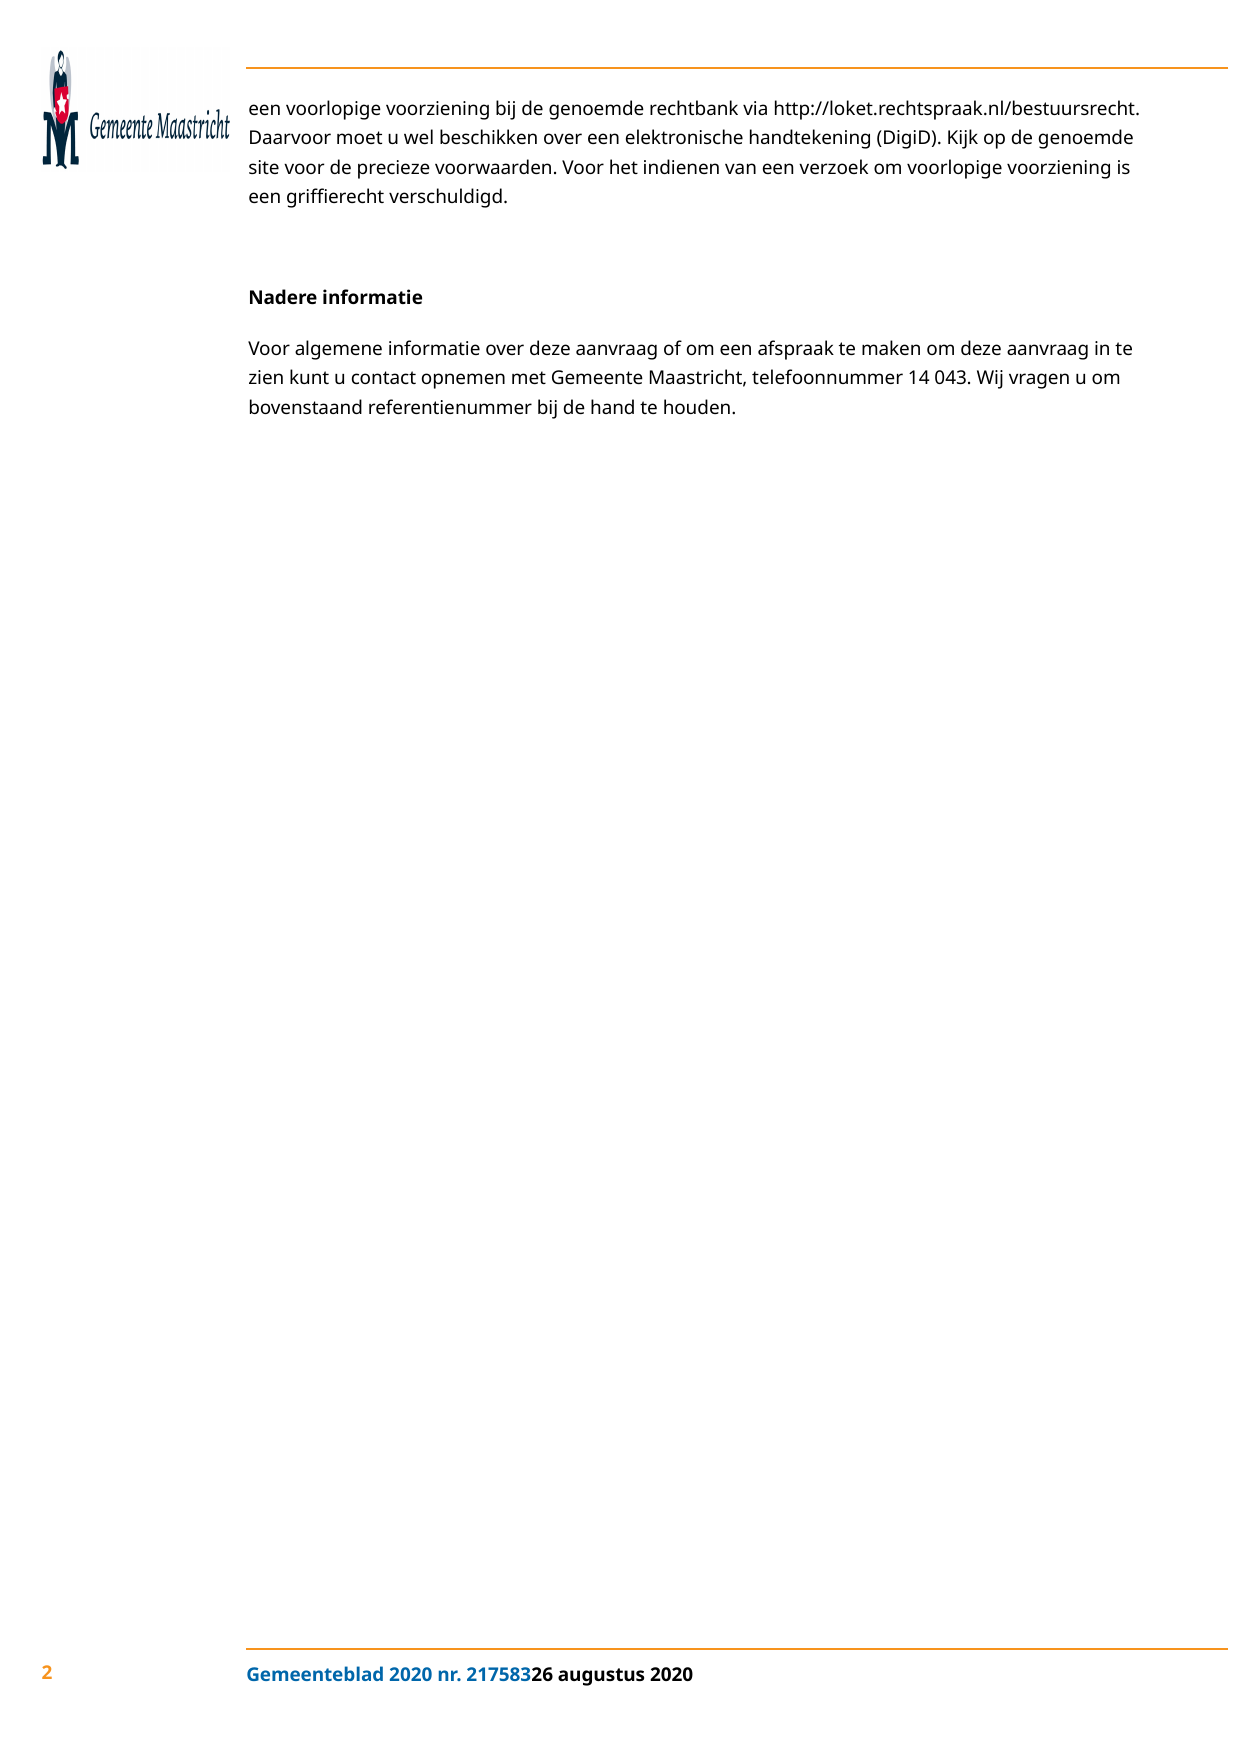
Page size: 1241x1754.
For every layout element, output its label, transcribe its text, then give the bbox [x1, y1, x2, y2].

text Nadere informatie [248, 284, 1152, 310]
picture [41, 47, 231, 172]
text een voorlopige voorziening bij de genoemde rechtbank via http://loket.rechtspraak.nl/bestuursrecht. Daarvoor moet u wel beschikken over een elektronische handtekening (DigiD). Kijk op de genoemde site voor de precieze voorwaarden. Voor het indienen van een verzoek om voorlopige voorziening is een griffierecht verschuldigd. [248, 95, 1152, 209]
text Voor algemene informatie over deze aanvraag of om een afspraak te maken om deze aanvraag in te zien kunt u contact opnemen met Gemeente Maastricht, telefoonnummer 14 043. Wij vragen u om bovenstaand referentienummer bij de hand te houden. [248, 335, 1152, 420]
